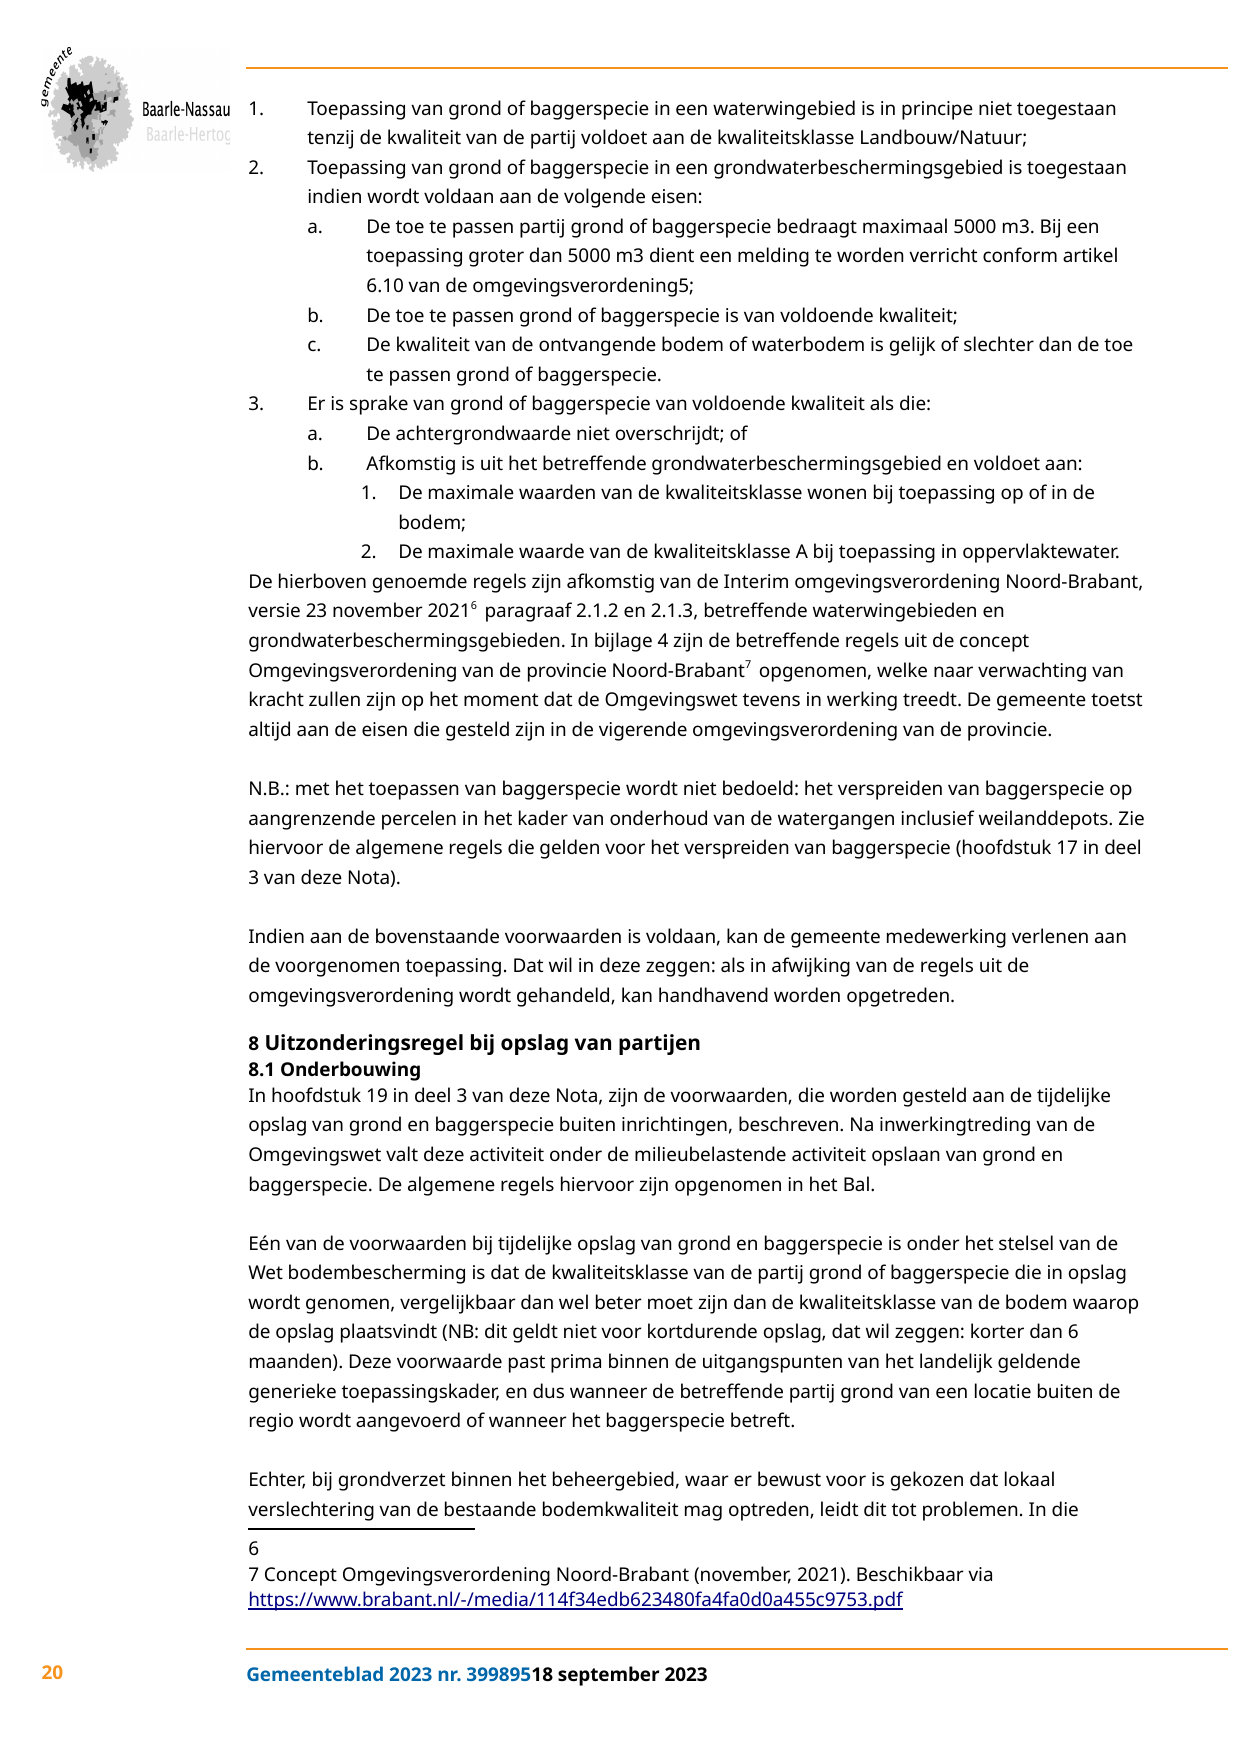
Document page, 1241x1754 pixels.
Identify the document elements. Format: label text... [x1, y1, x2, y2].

list De kwaliteit van de ontvangende bodem of waterbodem is gelijk of slechter dan de toe te passen grond of baggerspecie. [307, 331, 1152, 387]
text 8 Uitzonderingsregel bij opslag van partijen [248, 1028, 1152, 1056]
text N.B.: met het toepassen van baggerspecie wordt niet bedoeld: het verspreiden van baggerspecie op aangrenzende percelen in het kader van onderhoud van de watergangen inclusief weilanddepots. Zie hiervoor de algemene regels die gelden voor het verspreiden van baggerspecie (hoofdstuk 17 in deel 3 van deze Nota). [248, 775, 1152, 890]
text Concept Omgevingsverordening Noord-Brabant (november, 2021). Beschikbaar via https://www.brabant.nl/-/media/114f34edb623480fa4fa0d0a455c9753.pdf [248, 1561, 1152, 1612]
list De maximale waarde van de kwaliteitsklasse A bij toepassing in oppervlaktewater. [361, 538, 1152, 564]
list Toepassing van grond of baggerspecie in een waterwingebied is in principe niet toegestaan tenzij de kwaliteit van de partij voldoet aan de kwaliteitsklasse Landbouw/Natuur; [248, 95, 1152, 150]
list De achtergrondwaarde niet overschrijdt; of [307, 420, 1152, 446]
list De toe te passen grond of baggerspecie is van voldoende kwaliteit; [307, 302, 1152, 328]
text Eén van de voorwaarden bij tijdelijke opslag van grond en baggerspecie is onder het stelsel van de Wet bodembescherming is dat de kwaliteitsklasse van de partij grond of baggerspecie die in opslag wordt genomen, vergelijkbaar dan wel beter moet zijn dan de kwaliteitsklasse van de bodem waarop de opslag plaatsvindt (NB: dit geldt niet voor kortdurende opslag, dat wil zeggen: korter dan 6 maanden). Deze voorwaarde past prima binnen de uitgangspunten van het landelijk geldende generieke toepassingskader, en dus wanneer de betreffende partij grond van een locatie buiten de regio wordt aangevoerd of wanneer het baggerspecie betreft. [248, 1230, 1152, 1433]
text Indien aan de bovenstaande voorwaarden is voldaan, kan de gemeente medewerking verlenen aan de voorgenomen toepassing. Dat wil in deze zeggen: als in afwijking van de regels uit de omgevingsverordening wordt gehandeld, kan handhavend worden opgetreden. [248, 923, 1152, 1008]
text In hoofdstuk 19 in deel 3 van deze Nota, zijn de voorwaarden, die worden gesteld aan de tijdelijke opslag van grond en baggerspecie buiten inrichtingen, beschreven. Na inwerkingtreding van de Omgevingswet valt deze activiteit onder de milieubelastende activiteit opslaan van grond en baggerspecie. De algemene regels hiervoor zijn opgenomen in het Bal. [248, 1082, 1152, 1197]
picture [41, 47, 231, 172]
list Er is sprake van grond of baggerspecie van voldoende kwaliteit als die: [248, 391, 1152, 416]
text 8.1 Onderbouwing [248, 1056, 1152, 1082]
list De toe te passen partij grond of baggerspecie bedraagt maximaal 5000 m3. Bij een toepassing groter dan 5000 m3 dient een melding te worden verricht conform artikel 6.10 van de omgevingsverordening5; [307, 213, 1152, 298]
text De hierboven genoemde regels zijn afkomstig van de Interim omgevingsverordening Noord-Brabant, versie 23 november 2021 paragraaf 2.1.2 en 2.1.3, betreffende waterwingebieden en grondwaterbeschermingsgebieden. In bijlage 4 zijn de betreffende regels uit de concept Omgevingsverordening van de provincie Noord-Brabant opgenomen, welke naar verwachting van kracht zullen zijn op het moment dat de Omgevingswet tevens in werking treedt. De gemeente toetst altijd aan de eisen die gesteld zijn in de vigerende omgevingsverordening van de provincie. [248, 568, 1152, 742]
list De maximale waarden van de kwaliteitsklasse wonen bij toepassing op of in de bodem; [361, 479, 1152, 535]
list Afkomstig is uit het betreffende grondwaterbeschermingsgebied en voldoet aan: [307, 450, 1152, 476]
text Echter, bij grondverzet binnen het beheergebied, waar er bewust voor is gekozen dat lokaal verslechtering van de bestaande bodemkwaliteit mag optreden, leidt dit tot problemen. In die [248, 1467, 1152, 1522]
list Toepassing van grond of baggerspecie in een grondwaterbeschermingsgebied is toegestaan indien wordt voldaan aan de volgende eisen: [248, 154, 1152, 209]
